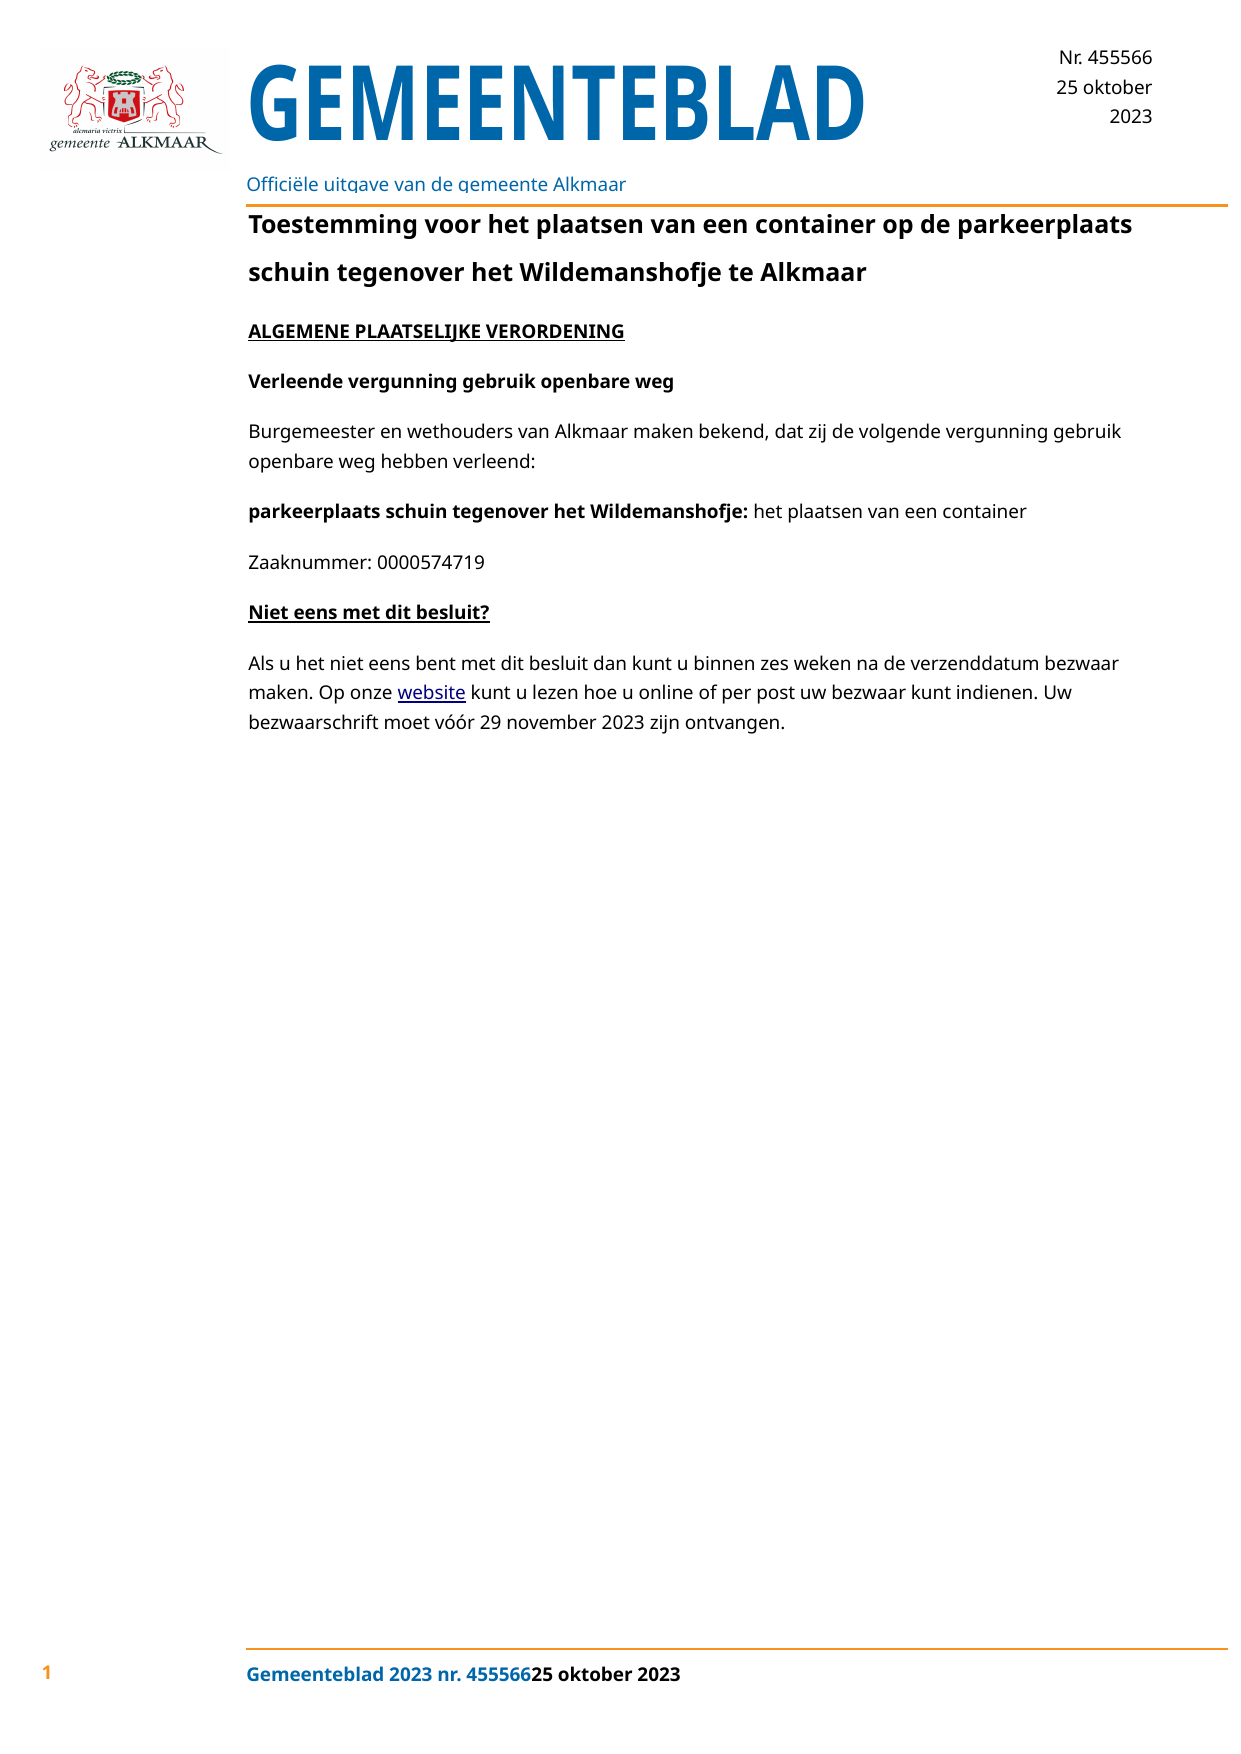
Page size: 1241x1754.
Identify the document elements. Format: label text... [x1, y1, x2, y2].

text Als u het niet eens bent met dit besluit dan kunt u binnen zes weken na de verzenddatum bezwaar maken. Op onze website kunt u lezen hoe u online of per post uw bezwaar kunt indienen. Uw bezwaarschrift moet vóór 29 november 2023 zijn ontvangen. [248, 650, 1152, 735]
picture [41, 47, 231, 172]
text Niet eens met dit besluit? [248, 599, 1152, 625]
text Burgemeester en wethouders van Alkmaar maken bekend, dat zij de volgende vergunning gebruik openbare weg hebben verleend: [248, 419, 1152, 474]
text ALGEMENE PLAATSELIJKE VERORDENING [248, 318, 1152, 344]
text Zaaknummer: 0000574719 [248, 549, 1152, 575]
text Verleende vergunning gebruik openbare weg [248, 368, 1152, 394]
text Toestemming voor het plaatsen van een container op de parkeerplaats schuin tegenover het Wildemanshofje te Alkmaar [248, 207, 1152, 288]
text parkeerplaats schuin tegenover het Wildemanshofje: het plaatsen van een container [248, 499, 1152, 524]
